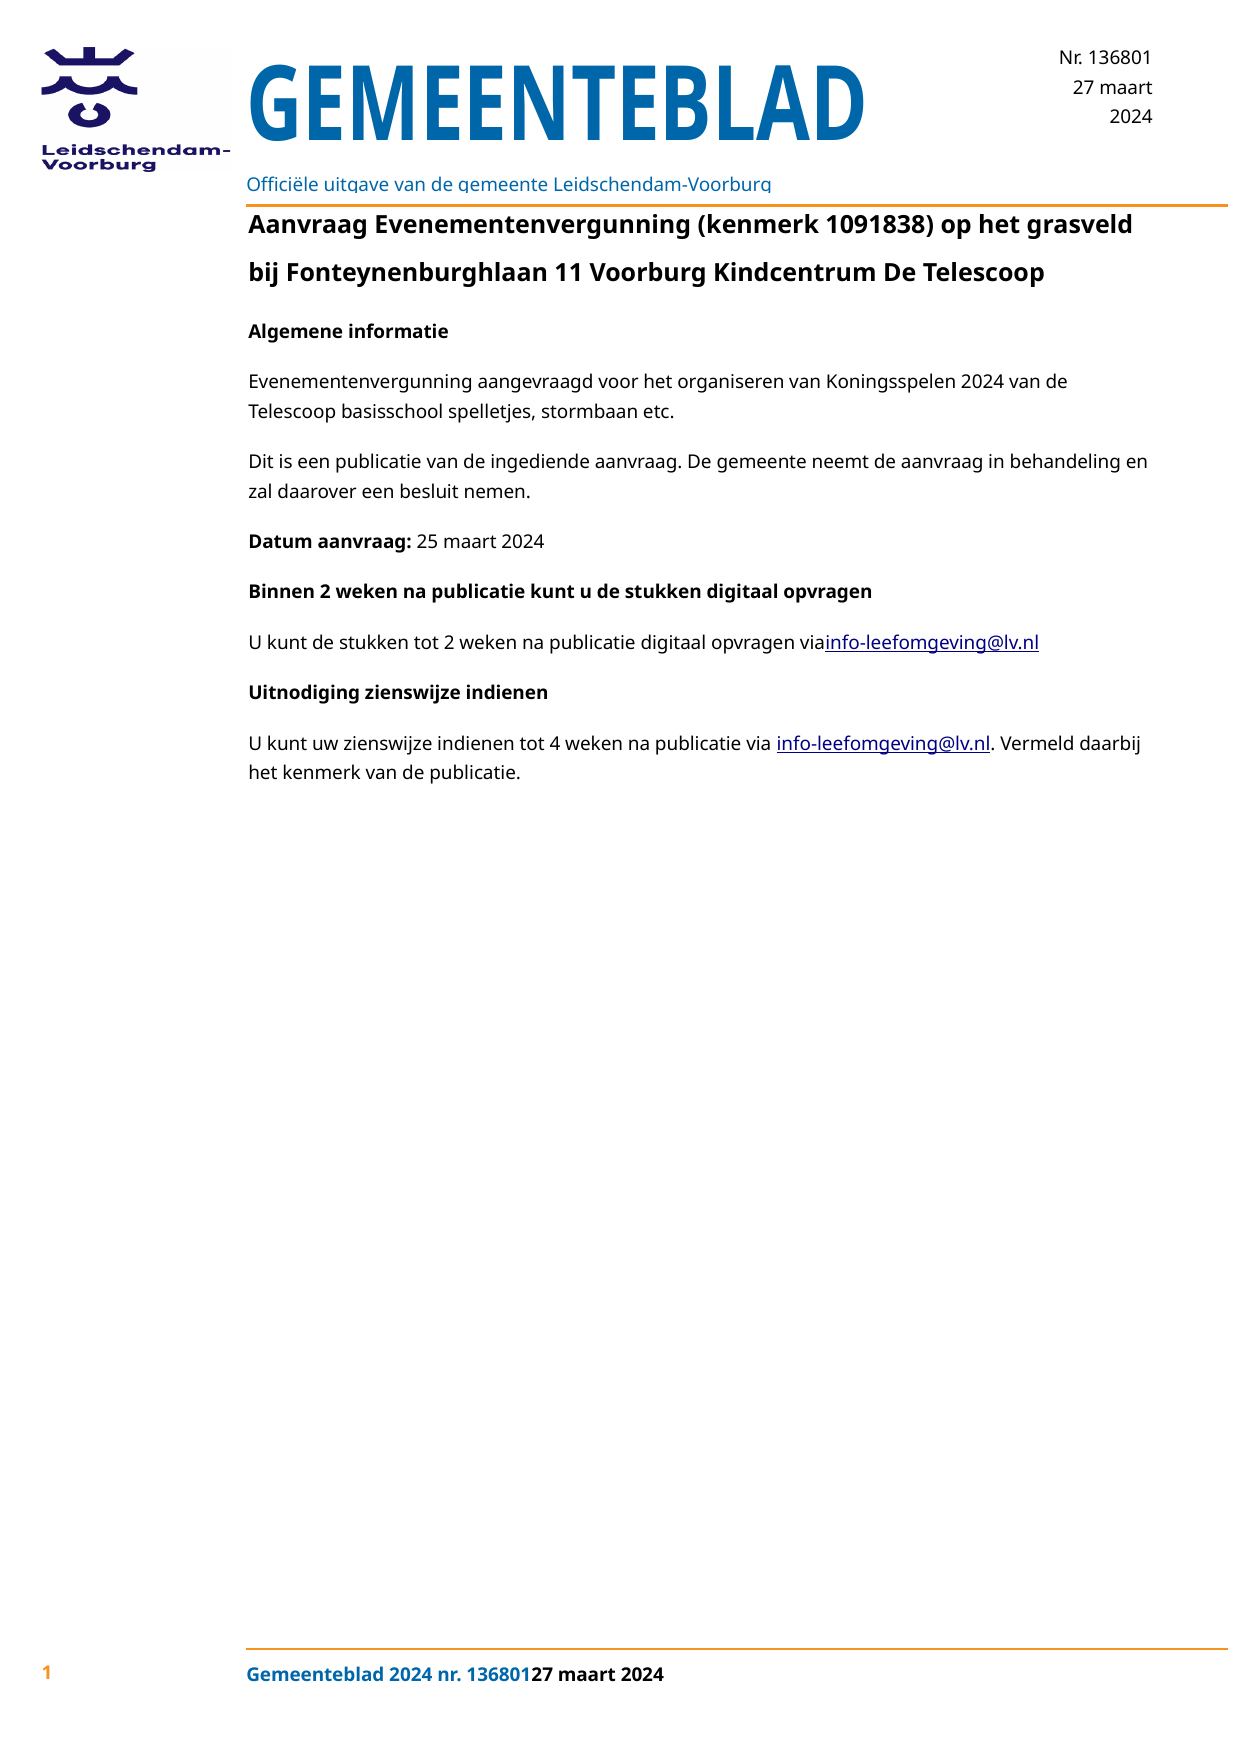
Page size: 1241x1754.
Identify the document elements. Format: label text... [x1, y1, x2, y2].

text U kunt de stukken tot 2 weken na publicatie digitaal opvragen viainfo-leefomgeving@lv.nl [248, 629, 1152, 655]
text Algemene informatie [248, 318, 1152, 344]
text Aanvraag Evenementenvergunning (kenmerk 1091838) op het grasveld bij Fonteynenburghlaan 11 Voorburg Kindcentrum De Telescoop [248, 207, 1152, 288]
picture [41, 47, 231, 172]
text Datum aanvraag: 25 maart 2024 [248, 528, 1152, 554]
text Evenementenvergunning aangevraagd voor het organiseren van Koningsspelen 2024 van de Telescoop basisschool spelletjes, stormbaan etc. [248, 368, 1152, 424]
text Dit is een publicatie van de ingediende aanvraag. De gemeente neemt de aanvraag in behandeling en zal daarover een besluit nemen. [248, 448, 1152, 504]
text Uitnodiging zienswijze indienen [248, 679, 1152, 705]
text Binnen 2 weken na publicatie kunt u de stukken digitaal opvragen [248, 579, 1152, 604]
text U kunt uw zienswijze indienen tot 4 weken na publicatie via info-leefomgeving@lv.nl. Vermeld daarbij het kenmerk van de publicatie. [248, 730, 1152, 785]
